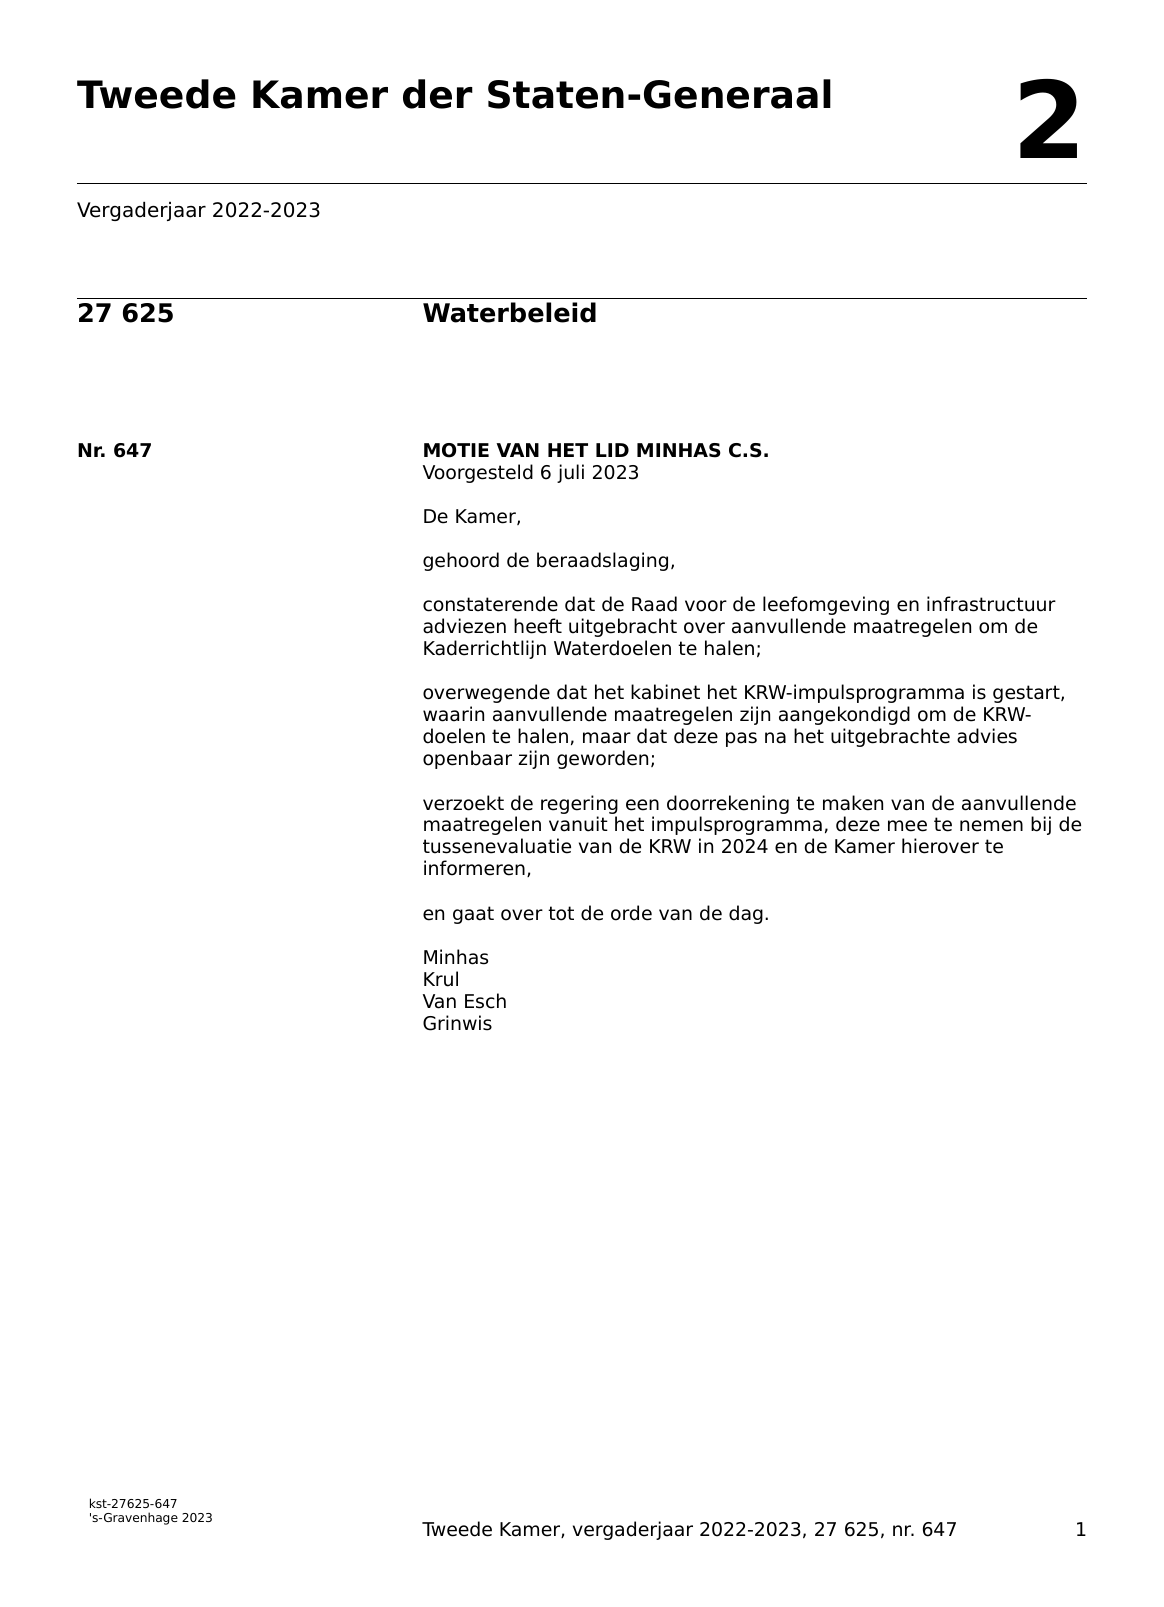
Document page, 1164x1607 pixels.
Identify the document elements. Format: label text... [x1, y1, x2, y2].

text Grinwis [422, 1013, 1087, 1034]
text De Kamer, [422, 506, 1087, 528]
text Krul [422, 969, 1087, 991]
table_cell Vergaderjaar 2022-2023 [77, 184, 1087, 298]
text overwegende dat het kabinet het KRW-impulsprogramma is gestart, waarin aanvullende maatregelen zijn aangekondigd om de KRW-doelen te halen, maar dat deze pas na het uitgebrachte advies openbaar zijn geworden; [422, 682, 1087, 770]
text Van Esch [422, 991, 1087, 1013]
text 's-Gravenhage 2023 [88, 1511, 323, 1525]
table_header 2 [886, 59, 1087, 183]
subtitle Nr. 647 MOTIE VAN HET LID MINHAS C.S. [77, 440, 1087, 462]
text verzoekt de regering een doorrekening te maken van de aanvullende maatregelen vanuit het impulsprogramma, deze mee te nemen bij de tussenevaluatie van de KRW in 2024 en de Kamer hierover te informeren, [422, 792, 1087, 880]
text Voorgesteld 6 juli 2023 [422, 462, 1087, 484]
text Minhas [422, 947, 1087, 969]
table_header Tweede Kamer der Staten-Generaal [77, 59, 886, 183]
text constaterende dat de Raad voor de leefomgeving en infrastructuur adviezen heeft uitgebracht over aanvullende maatregelen om de Kaderrichtlijn Waterdoelen te halen; [422, 594, 1087, 660]
text en gaat over tot de orde van de dag. [422, 902, 1087, 924]
subtitle 27 625 Waterbeleid [77, 299, 1087, 329]
text gehoord de beraadslaging, [422, 550, 1087, 572]
text kst-27625-647 [88, 1497, 323, 1511]
